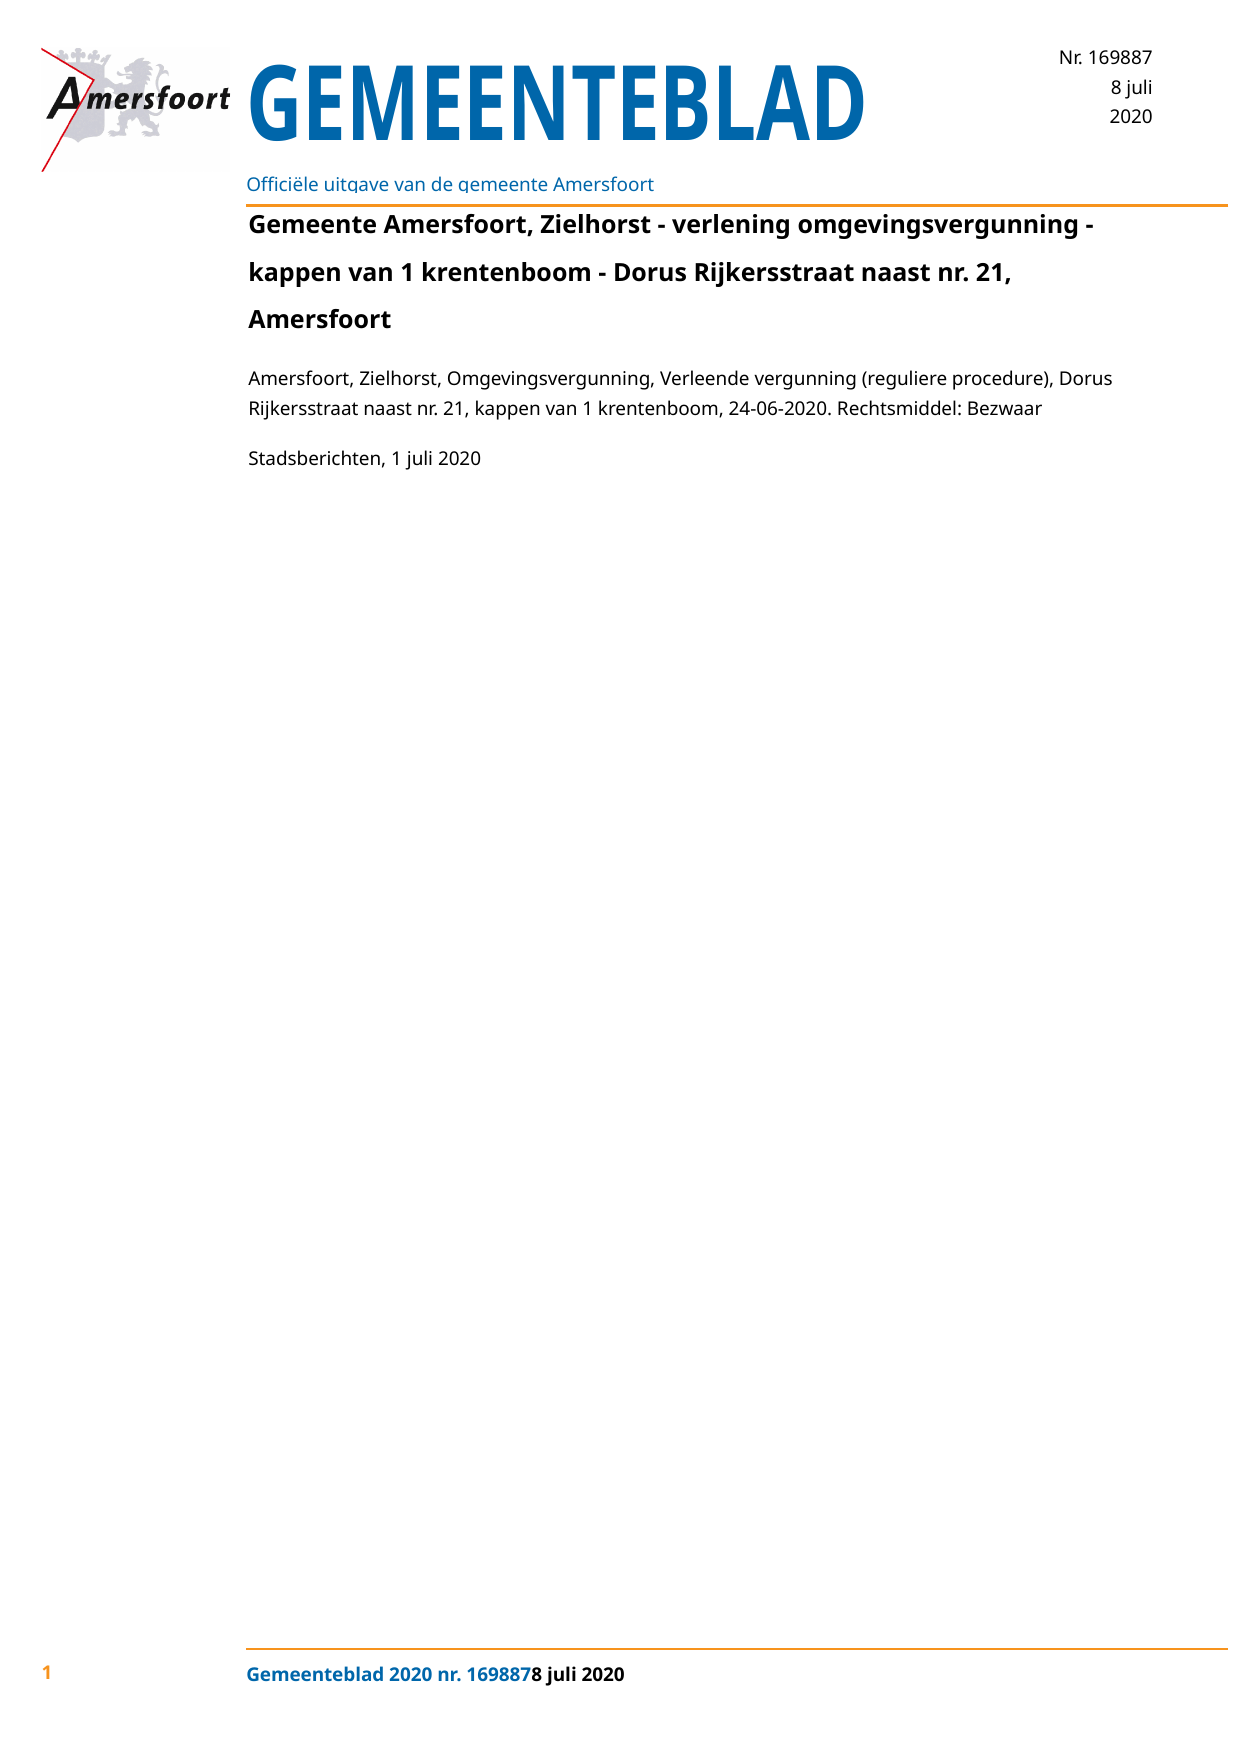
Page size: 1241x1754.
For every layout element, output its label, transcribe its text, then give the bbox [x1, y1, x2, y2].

text Gemeente Amersfoort, Zielhorst - verlening omgevingsvergunning - kappen van 1 krentenboom - Dorus Rijkersstraat naast nr. 21, Amersfoort [248, 207, 1152, 336]
text Amersfoort, Zielhorst, Omgevingsvergunning, Verleende vergunning (reguliere procedure), Dorus Rijkersstraat naast nr. 21, kappen van 1 krentenboom, 24-06-2020. Rechtsmiddel: Bezwaar [248, 366, 1152, 421]
text Stadsberichten, 1 juli 2020 [248, 446, 1152, 471]
picture [41, 47, 231, 172]
